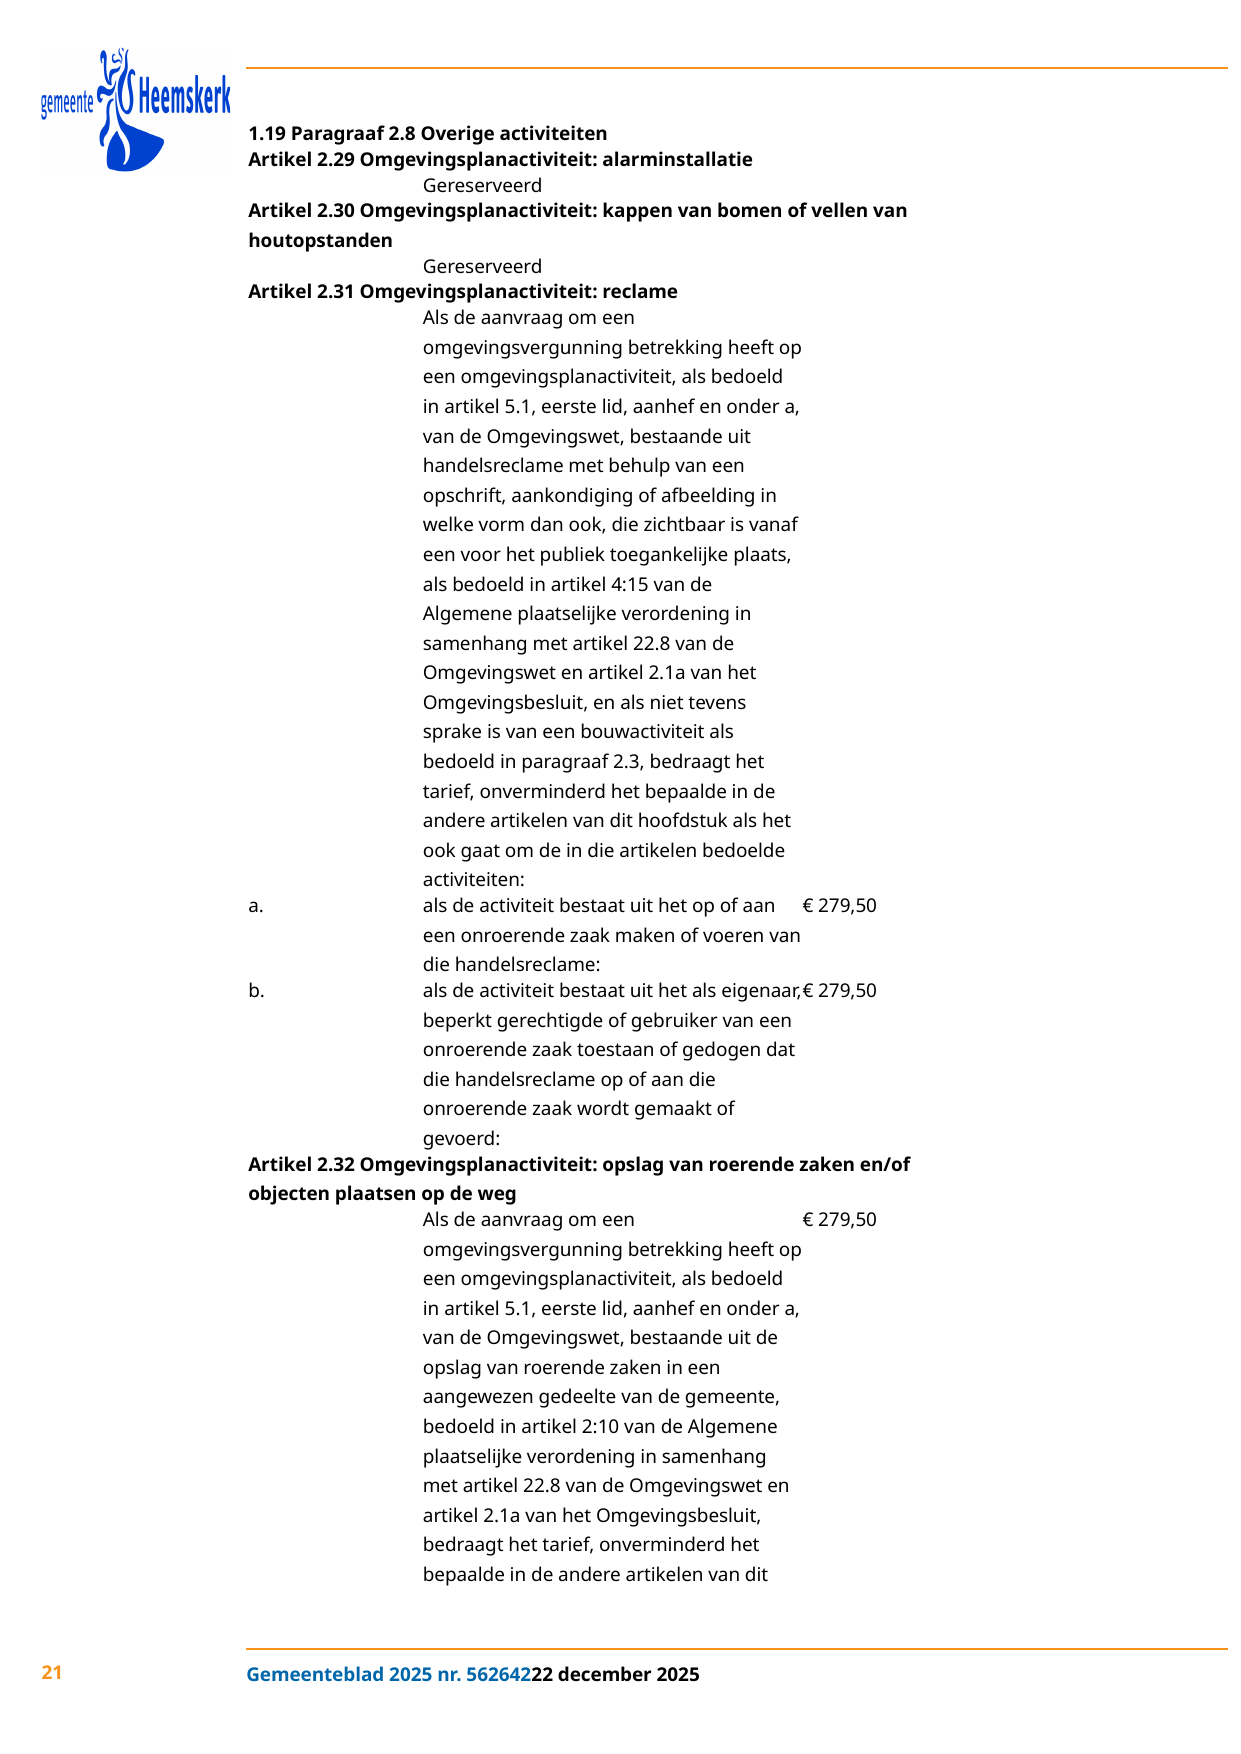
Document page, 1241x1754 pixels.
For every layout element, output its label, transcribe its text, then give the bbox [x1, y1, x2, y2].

table_cell [977, 305, 1152, 892]
table_cell Als de aanvraag om een omgevingsvergunning betrekking heeft op een omgevingsplanactiviteit, als bedoeld in artikel 5.1, eerste lid, aanhef en onder a, van de Omgevingswet, bestaande uit handelsreclame met behulp van een opschrift, aankondiging of afbeelding in welke vorm dan ook, die zichtbaar is vanaf een voor het publiek toegankelijke plaats, als bedoeld in artikel 4:15 van de Algemene plaatselijke verordening in samenhang met artikel 22.8 van de Omgevingswet en artikel 2.1a van het Omgevingsbesluit, en als niet tevens sprake is van een bouwactiviteit als bedoeld in paragraaf 2.3, bedraagt het tarief, onverminderd het bepaalde in de andere artikelen van dit hoofdstuk als het ook gaat om de in die artikelen bedoelde activiteiten: [423, 305, 802, 892]
table_cell Artikel 2.30 Omgevingsplanactiviteit: kappen van bomen of vellen van houtopstanden [248, 198, 977, 253]
table_cell 1.19 Paragraaf 2.8 Overige activiteiten [248, 121, 1152, 146]
table_cell Gereserveerd [423, 253, 802, 279]
table_cell [248, 253, 423, 279]
table_cell [977, 95, 1152, 121]
table_cell als de activiteit bestaat uit het als eigenaar, beperkt gerechtigde of gebruiker van een onroerende zaak toestaan of gedogen dat die handelsreclame op of aan die onroerende zaak wordt gemaakt of gevoerd: [423, 977, 802, 1151]
table_cell € 279,50 [802, 892, 977, 977]
table_cell [977, 1206, 1152, 1587]
picture [41, 47, 231, 172]
table_cell [248, 95, 423, 121]
table_cell [423, 95, 802, 121]
table_cell b. [248, 977, 423, 1151]
table_cell [802, 305, 977, 892]
table_cell [977, 253, 1152, 279]
table_cell [977, 892, 1152, 977]
table_cell als de activiteit bestaat uit het op of aan een onroerende zaak maken of voeren van die handelsreclame: [423, 892, 802, 977]
table_cell Als de aanvraag om een omgevingsvergunning betrekking heeft op een omgevingsplanactiviteit, als bedoeld in artikel 5.1, eerste lid, aanhef en onder a, van de Omgevingswet, bestaande uit de opslag van roerende zaken in een aangewezen gedeelte van de gemeente, bedoeld in artikel 2:10 van de Algemene plaatselijke verordening in samenhang met artikel 22.8 van de Omgevingswet en artikel 2.1a van het Omgevingsbesluit, bedraagt het tarief, onverminderd het bepaalde in de andere artikelen van dit [423, 1206, 802, 1587]
table_cell [977, 977, 1152, 1151]
table_cell a. [248, 892, 423, 977]
table_cell € 279,50 [802, 1206, 977, 1587]
table_cell Gereserveerd [423, 172, 802, 198]
table_cell Artikel 2.29 Omgevingsplanactiviteit: alarminstallatie [248, 146, 977, 172]
table_cell [802, 172, 977, 198]
table_cell [248, 172, 423, 198]
table_cell [248, 305, 423, 892]
table_cell [248, 1206, 423, 1587]
table_cell € 279,50 [802, 977, 977, 1151]
table_cell Artikel 2.31 Omgevingsplanactiviteit: reclame [248, 279, 977, 304]
table_cell [802, 95, 977, 121]
table_cell Artikel 2.32 Omgevingsplanactiviteit: opslag van roerende zaken en/of objecten plaatsen op de weg [248, 1151, 977, 1206]
table_cell [977, 172, 1152, 198]
table_cell [802, 253, 977, 279]
